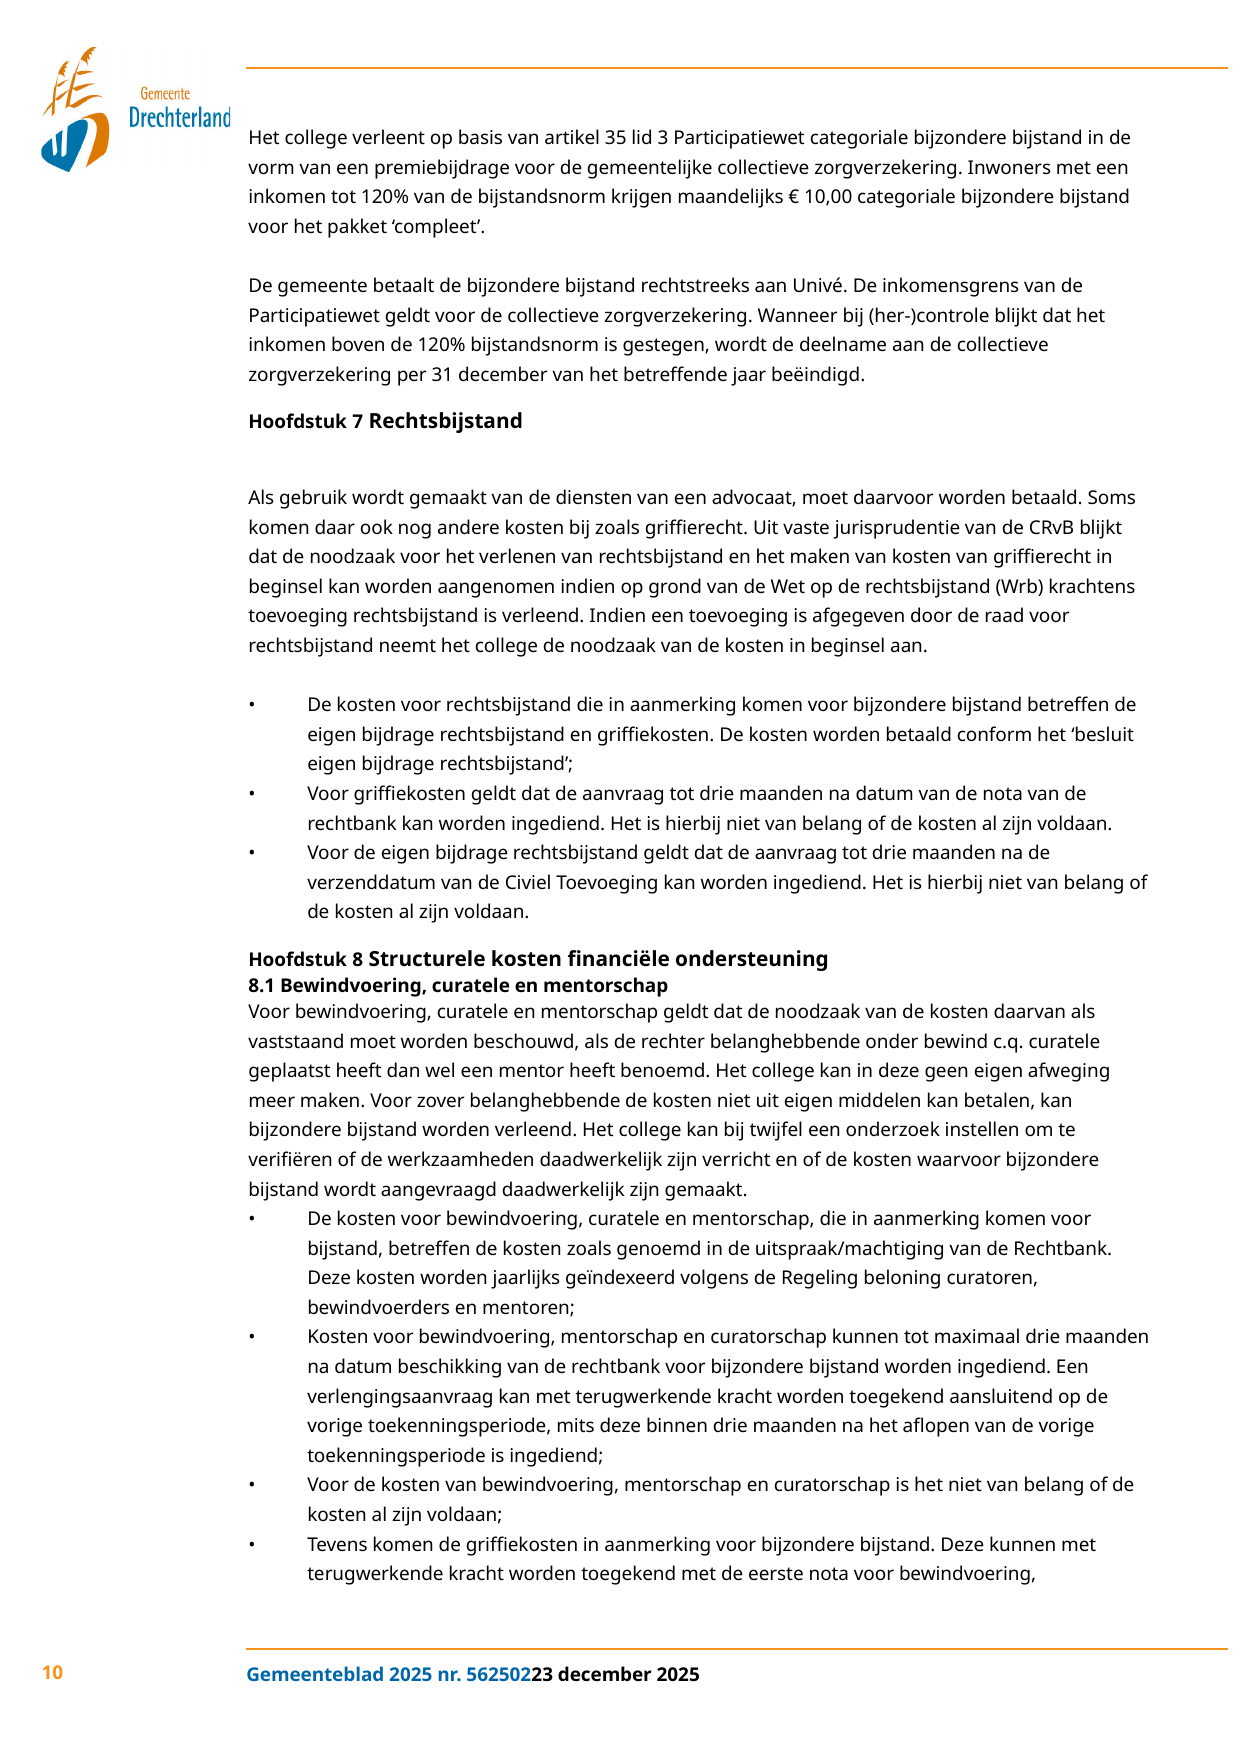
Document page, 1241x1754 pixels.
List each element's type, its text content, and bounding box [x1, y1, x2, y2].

text Als gebruik wordt gemaakt van de diensten van een advocaat, moet daarvoor worden betaald. Soms komen daar ook nog andere kosten bij zoals griffierecht. Uit vaste jurisprudentie van de CRvB blijkt dat de noodzaak voor het verlenen van rechtsbijstand en het maken van kosten van griffierecht in beginsel kan worden aangenomen indien op grond van de Wet op de rechtsbijstand (Wrb) krachtens toevoeging rechtsbijstand is verleend. Indien een toevoeging is afgegeven door de raad voor rechtsbijstand neemt het college de noodzaak van de kosten in beginsel aan. [248, 484, 1152, 658]
text De gemeente betaalt de bijzondere bijstand rechtstreeks aan Univé. De inkomensgrens van de Participatiewet geldt voor de collectieve zorgverzekering. Wanneer bij (her-)controle blijkt dat het inkomen boven de 120% bijstandsnorm is gestegen, wordt de deelname aan de collectieve zorgverzekering per 31 december van het betreffende jaar beëindigd. [248, 272, 1152, 387]
picture [41, 158, 64, 172]
list Voor de kosten van bewindvoering, mentorschap en curatorschap is het niet van belang of de kosten al zijn voldaan; [248, 1472, 1152, 1527]
text Hoofdstuk 8 Structurele kosten financiële ondersteuning [248, 944, 1152, 973]
list De kosten voor rechtsbijstand die in aanmerking komen voor bijzondere bijstand betreffen de eigen bijdrage rechtsbijstand en griffiekosten. De kosten worden betaald conform het ‘besluit eigen bijdrage rechtsbijstand’; [248, 691, 1152, 776]
text 8.1 Bewindvoering, curatele en mentorschap [248, 973, 1152, 998]
list De kosten voor bewindvoering, curatele en mentorschap, die in aanmerking komen voor bijstand, betreffen de kosten zoals genoemd in de uitspraak/machtiging van de Rechtbank. Deze kosten worden jaarlijks geïndexeerd volgens de Regeling beloning curatoren, bewindvoerders en mentoren; [248, 1205, 1152, 1320]
text Het college verleent op basis van artikel 35 lid 3 Participatiewet categoriale bijzondere bijstand in de vorm van een premiebijdrage voor de gemeentelijke collectieve zorgverzekering. Inwoners met een inkomen tot 120% van de bijstandsnorm krijgen maandelijks € 10,00 categoriale bijzondere bijstand voor het pakket ‘compleet’. [248, 124, 1152, 239]
text Voor bewindvoering, curatele en mentorschap geldt dat de noodzaak van de kosten daarvan als vaststaand moet worden beschouwd, als de rechter belanghebbende onder bewind c.q. curatele geplaatst heeft dan wel een mentor heeft benoemd. Het college kan in deze geen eigen afweging meer maken. Voor zover belanghebbende de kosten niet uit eigen middelen kan betalen, kan bijzondere bijstand worden verleend. Het college kan bij twijfel een onderzoek instellen om te verifiëren of de werkzaamheden daadwerkelijk zijn verricht en of de kosten waarvoor bijzondere bijstand wordt aangevraagd daadwerkelijk zijn gemaakt. [248, 998, 1152, 1202]
picture [41, 47, 231, 172]
picture [226, 115, 231, 124]
list Tevens komen de griffiekosten in aanmerking voor bijzondere bijstand. Deze kunnen met terugwerkende kracht worden toegekend met de eerste nota voor bewindvoering, [248, 1531, 1152, 1586]
list Voor de eigen bijdrage rechtsbijstand geldt dat de aanvraag tot drie maanden na de verzenddatum van de Civiel Toevoeging kan worden ingediend. Het is hierbij niet van belang of de kosten al zijn voldaan. [248, 839, 1152, 924]
list Kosten voor bewindvoering, mentorschap en curatorschap kunnen tot maximaal drie maanden na datum beschikking van de rechtbank voor bijzondere bijstand worden ingediend. Een verlengingsaanvraag kan met terugwerkende kracht worden toegekend aansluitend op de vorige toekenningsperiode, mits deze binnen drie maanden na het aflopen van de vorige toekenningsperiode is ingediend; [248, 1324, 1152, 1468]
list Voor griffiekosten geldt dat de aanvraag tot drie maanden na datum van de nota van de rechtbank kan worden ingediend. Het is hierbij niet van belang of de kosten al zijn voldaan. [248, 780, 1152, 836]
text Hoofdstuk 7 Rechtsbijstand [248, 407, 1152, 435]
